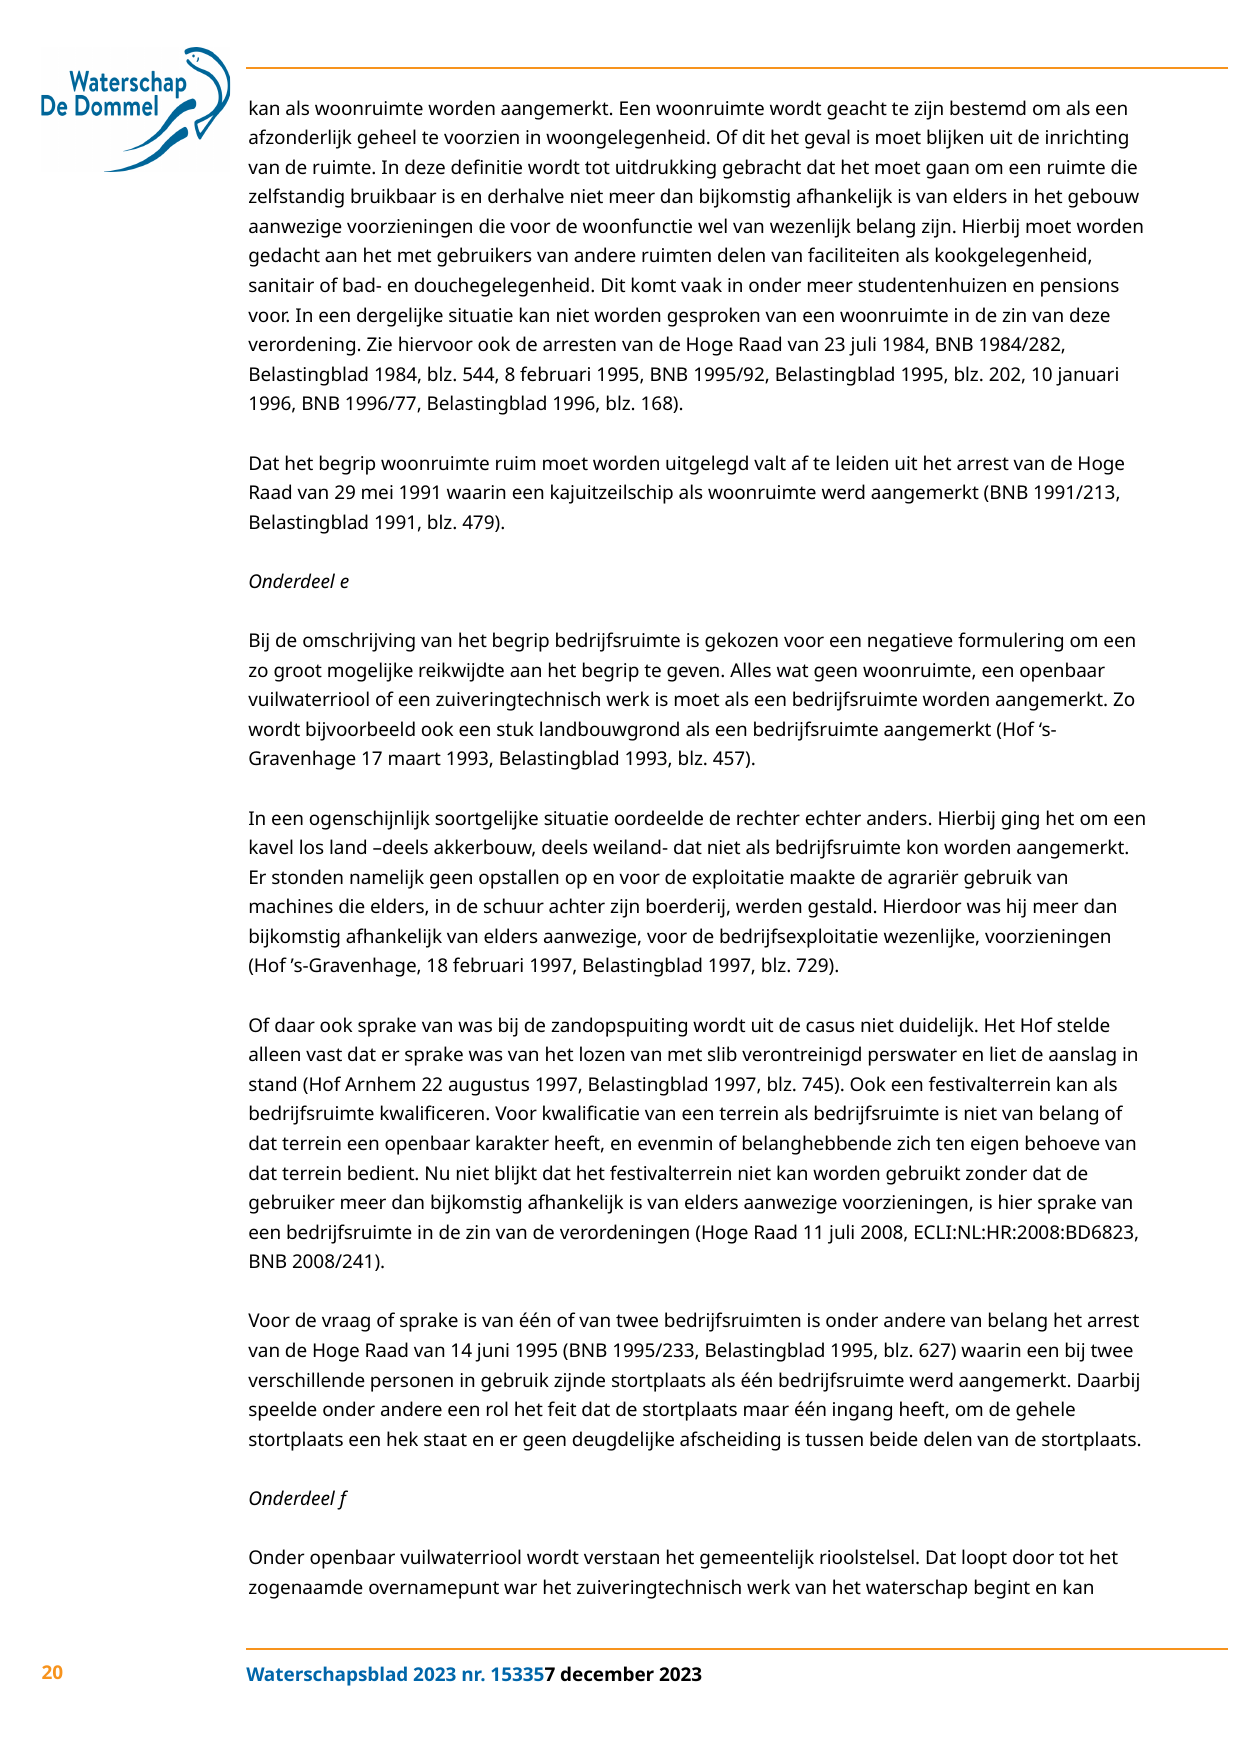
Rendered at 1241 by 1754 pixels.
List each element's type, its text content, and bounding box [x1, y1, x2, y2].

text Of daar ook sprake van was bij de zandopspuiting wordt uit de casus niet duidelijk. Het Hof stelde alleen vast dat er sprake was van het lozen van met slib verontreinigd perswater en liet de aanslag in stand (Hof Arnhem 22 augustus 1997, Belastingblad 1997, blz. 745). Ook een festivalterrein kan als bedrijfsruimte kwalificeren. Voor kwalificatie van een terrein als bedrijfsruimte is niet van belang of dat terrein een openbaar karakter heeft, en evenmin of belanghebbende zich ten eigen behoeve van dat terrein bedient. Nu niet blijkt dat het festivalterrein niet kan worden gebruikt zonder dat de gebruiker meer dan bijkomstig afhankelijk is van elders aanwezige voorzieningen, is hier sprake van een bedrijfsruimte in de zin van de verordeningen (Hoge Raad 11 juli 2008, ECLI:NL:HR:2008:BD6823, BNB 2008/241). [248, 1012, 1152, 1274]
text Voor de vraag of sprake is van één of van twee bedrijfsruimten is onder andere van belang het arrest van de Hoge Raad van 14 juni 1995 (BNB 1995/233, Belastingblad 1995, blz. 627) waarin een bij twee verschillende personen in gebruik zijnde stortplaats als één bedrijfsruimte werd aangemerkt. Daarbij speelde onder andere een rol het feit dat de stortplaats maar één ingang heeft, om de gehele stortplaats een hek staat en er geen deugdelijke afscheiding is tussen beide delen van de stortplaats. [248, 1308, 1152, 1452]
text kan als woonruimte worden aangemerkt. Een woonruimte wordt geacht te zijn bestemd om als een afzonderlijk geheel te voorzien in woongelegenheid. Of dit het geval is moet blijken uit de inrichting van de ruimte. In deze definitie wordt tot uitdrukking gebracht dat het moet gaan om een ruimte die zelfstandig bruikbaar is en derhalve niet meer dan bijkomstig afhankelijk is van elders in het gebouw aanwezige voorzieningen die voor de woonfunctie wel van wezenlijk belang zijn. Hierbij moet worden gedacht aan het met gebruikers van andere ruimten delen van faciliteiten als kookgelegenheid, sanitair of bad- en douchegelegenheid. Dit komt vaak in onder meer studentenhuizen en pensions voor. In een dergelijke situatie kan niet worden gesproken van een woonruimte in de zin van deze verordening. Zie hiervoor ook de arresten van de Hoge Raad van 23 juli 1984, BNB 1984/282, Belastingblad 1984, blz. 544, 8 februari 1995, BNB 1995/92, Belastingblad 1995, blz. 202, 10 januari 1996, BNB 1996/77, Belastingblad 1996, blz. 168). [248, 95, 1152, 416]
picture [41, 47, 231, 172]
picture [198, 118, 210, 131]
picture [204, 47, 231, 76]
text Bij de omschrijving van het begrip bedrijfsruimte is gekozen voor een negatieve formulering om een zo groot mogelijke reikwijdte aan het begrip te geven. Alles wat geen woonruimte, een openbaar vuilwaterriool of een zuiveringtechnisch werk is moet als een bedrijfsruimte worden aangemerkt. Zo wordt bijvoorbeeld ook een stuk landbouwgrond als een bedrijfsruimte aangemerkt (Hof ‘s-Gravenhage 17 maart 1993, Belastingblad 1993, blz. 457). [248, 627, 1152, 771]
text Onderdeel e [248, 568, 1152, 594]
text Dat het begrip woonruimte ruim moet worden uitgelegd valt af te leiden uit het arrest van de Hoge Raad van 29 mei 1991 waarin een kajuitzeilschip als woonruimte werd aangemerkt (BNB 1991/213, Belastingblad 1991, blz. 479). [248, 450, 1152, 535]
picture [45, 99, 51, 111]
text In een ogenschijnlijk soortgelijke situatie oordeelde de rechter echter anders. Hierbij ging het om een kavel los land –deels akkerbouw, deels weiland- dat niet als bedrijfsruimte kon worden aangemerkt. Er stonden namelijk geen opstallen op en voor de exploitatie maakte de agrariër gebruik van machines die elders, in de schuur achter zijn boerderij, werden gestald. Hierdoor was hij meer dan bijkomstig afhankelijk van elders aanwezige, voor de bedrijfsexploitatie wezenlijke, voorzieningen (Hof ’s-Gravenhage, 18 februari 1997, Belastingblad 1997, blz. 729). [248, 805, 1152, 978]
text Onderdeel f [248, 1485, 1152, 1511]
text Onder openbaar vuilwaterriool wordt verstaan het gemeentelijk rioolstelsel. Dat loopt door tot het zogenaamde overnamepunt war het zuiveringtechnisch werk van het waterschap begint en kan [248, 1544, 1152, 1600]
